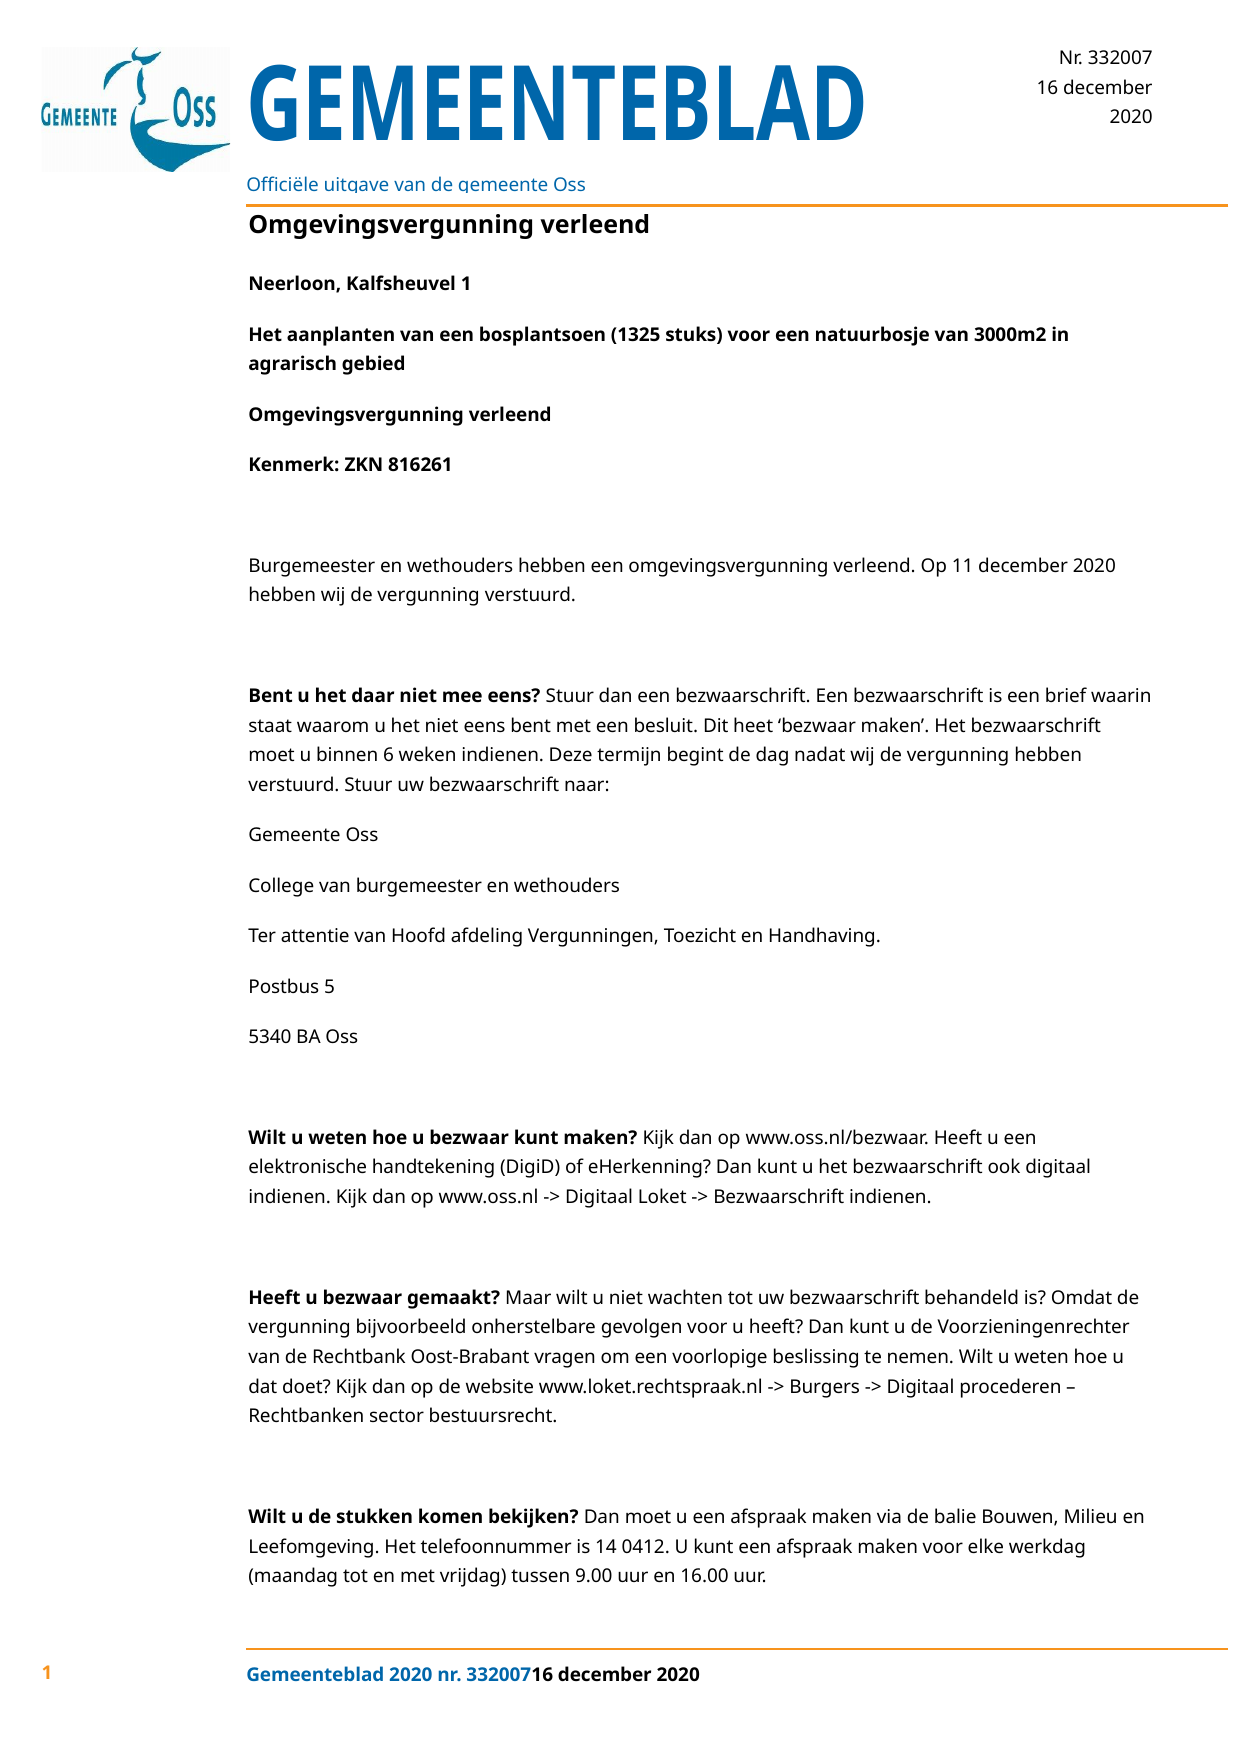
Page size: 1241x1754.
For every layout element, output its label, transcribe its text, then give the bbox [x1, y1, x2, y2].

text Wilt u de stukken komen bekijken? Dan moet u een afspraak maken via de balie Bouwen, Milieu en Leefomgeving. Het telefoonnummer is 14 0412. U kunt een afspraak maken voor elke werkdag (maandag tot en met vrijdag) tussen 9.00 uur en 16.00 uur. [248, 1503, 1152, 1588]
text Ter attentie van Hoofd afdeling Vergunningen, Toezicht en Handhaving. [248, 922, 1152, 948]
text Heeft u bezwaar gemaakt? Maar wilt u niet wachten tot uw bezwaarschrift behandeld is? Omdat de vergunning bijvoorbeeld onherstelbare gevolgen voor u heeft? Dan kunt u de Voorzieningenrechter van de Rechtbank Oost-Brabant vragen om een voorlopige beslissing te nemen. Wilt u weten hoe u dat doet? Kijk dan op de website www.loket.rechtspraak.nl -> Burgers -> Digitaal procederen – Rechtbanken sector bestuursrecht. [248, 1284, 1152, 1428]
text Gemeente Oss [248, 822, 1152, 847]
text Neerloon, Kalfsheuvel 1 [248, 270, 1152, 296]
text Wilt u weten hoe u bezwaar kunt maken? Kijk dan op www.oss.nl/bezwaar. Heeft u een elektronische handtekening (DigiD) of eHerkenning? Dan kunt u het bezwaarschrift ook digitaal indienen. Kijk dan op www.oss.nl -> Digitaal Loket -> Bezwaarschrift indienen. [248, 1124, 1152, 1209]
text Postbus 5 [248, 973, 1152, 998]
text Het aanplanten van een bosplantsoen (1325 stuks) voor een natuurbosje van 3000m2 in agrarisch gebied [248, 321, 1152, 376]
picture [41, 47, 231, 172]
text 5340 BA Oss [248, 1023, 1152, 1049]
text Kenmerk: ZKN 816261 [248, 451, 1152, 477]
text Bent u het daar niet mee eens? Stuur dan een bezwaarschrift. Een bezwaarschrift is een brief waarin staat waarom u het niet eens bent met een besluit. Dit heet ‘bezwaar maken’. Het bezwaarschrift moet u binnen 6 weken indienen. Deze termijn begint de dag nadat wij de vergunning hebben verstuurd. Stuur uw bezwaarschrift naar: [248, 682, 1152, 797]
text Omgevingsvergunning verleend [248, 207, 1152, 241]
text Burgemeester en wethouders hebben een omgevingsvergunning verleend. Op 11 december 2020 hebben wij de vergunning verstuurd. [248, 552, 1152, 607]
text Omgevingsvergunning verleend [248, 401, 1152, 426]
text College van burgemeester en wethouders [248, 872, 1152, 898]
